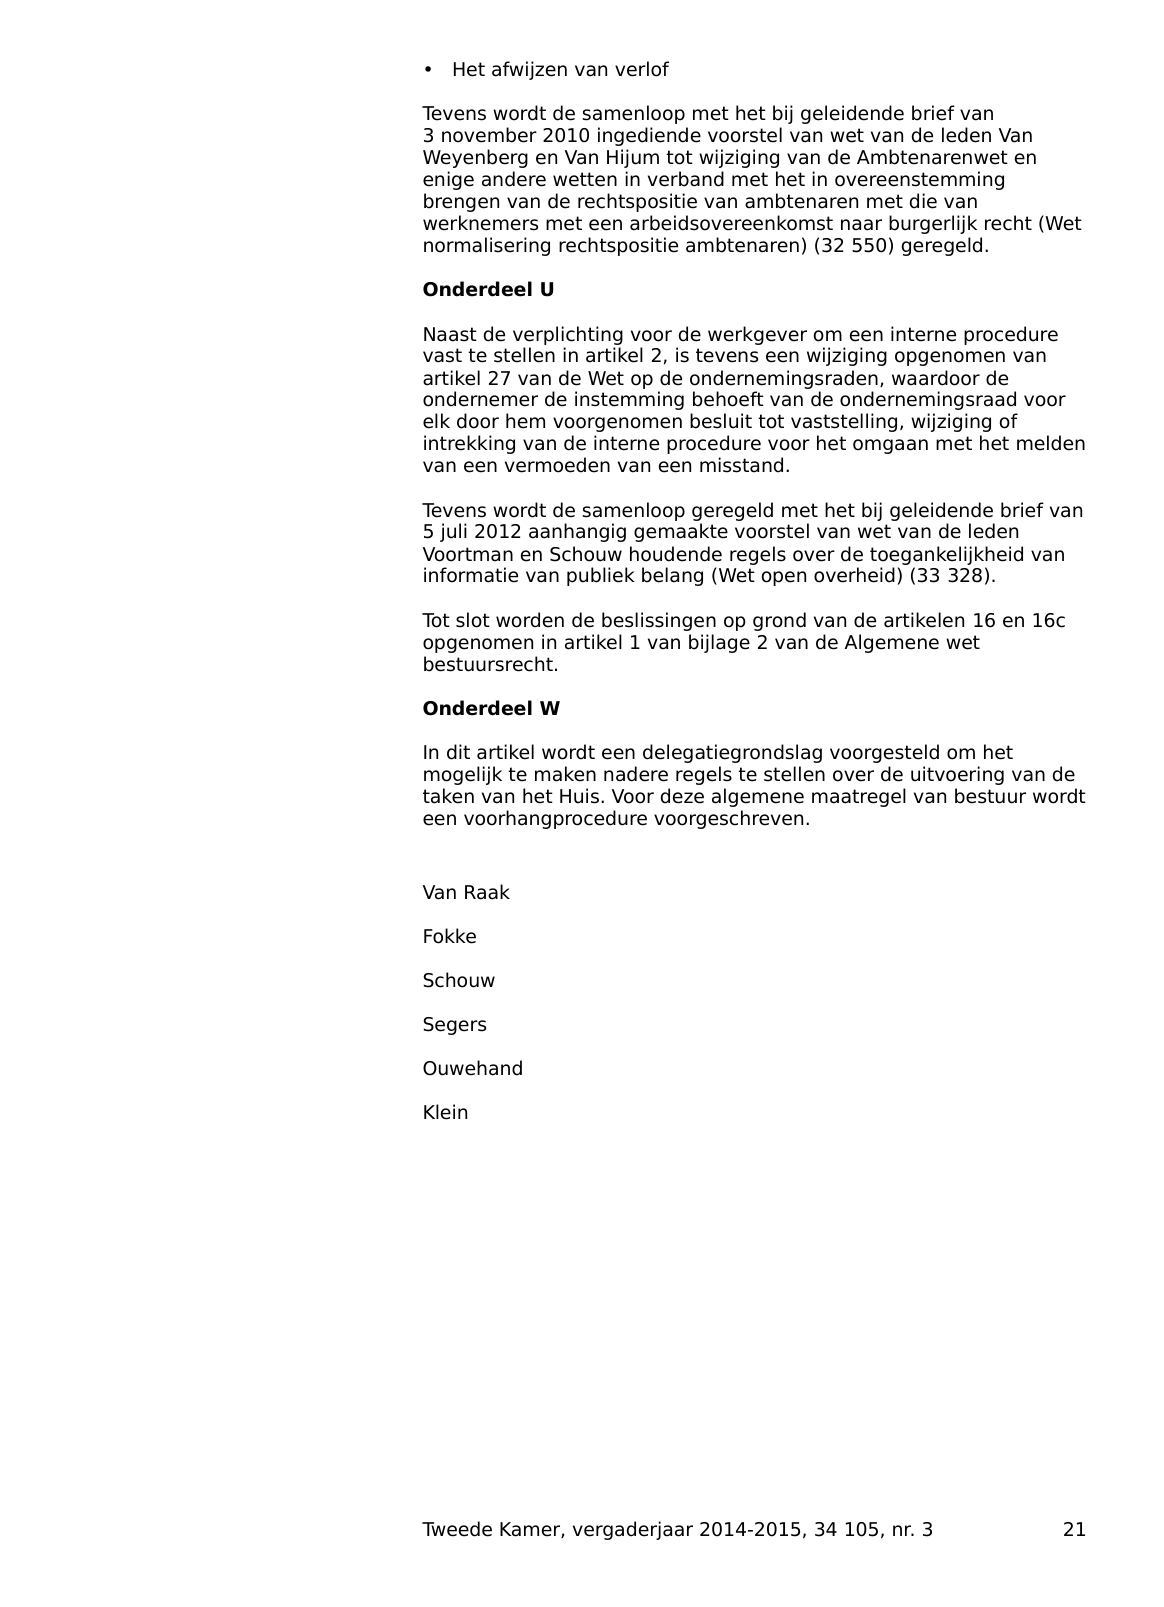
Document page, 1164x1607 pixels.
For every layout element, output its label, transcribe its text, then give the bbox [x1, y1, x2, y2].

subtitle Onderdeel W [422, 698, 1087, 720]
subtitle Onderdeel U [422, 279, 1087, 301]
text • Het afwijzen van verlof [422, 59, 1087, 81]
text In dit artikel wordt een delegatiegrondslag voorgesteld om het mogelijk te maken nadere regels te stellen over de uitvoering van de taken van het Huis. Voor deze algemene maatregel van bestuur wordt een voorhangprocedure voorgeschreven. [422, 742, 1087, 830]
text Naast de verplichting voor de werkgever om een interne procedure vast te stellen in artikel 2, is tevens een wijziging opgenomen van artikel 27 van de Wet op de ondernemingsraden, waardoor de ondernemer de instemming behoeft van de ondernemingsraad voor elk door hem voorgenomen besluit tot vaststelling, wijziging of intrekking van de interne procedure voor het omgaan met het melden van een vermoeden van een misstand. [422, 323, 1087, 477]
text Tevens wordt de samenloop geregeld met het bij geleidende brief van 5 juli 2012 aanhangig gemaakte voorstel van wet van de leden Voortman en Schouw houdende regels over de toegankelijkheid van informatie van publiek belang (Wet open overheid) (33 328). [422, 499, 1087, 587]
text Tot slot worden de beslissingen op grond van de artikelen 16 en 16c opgenomen in artikel 1 van bijlage 2 van de Algemene wet bestuursrecht. [422, 609, 1087, 676]
text Van Raak Fokke Schouw Segers Ouwehand Klein [422, 860, 1087, 1123]
text Tevens wordt de samenloop met het bij geleidende brief van 3 november 2010 ingediende voorstel van wet van de leden Van Weyenberg en Van Hijum tot wijziging van de Ambtenarenwet en enige andere wetten in verband met het in overeenstemming brengen van de rechtspositie van ambtenaren met die van werknemers met een arbeidsovereenkomst naar burgerlijk recht (Wet normalisering rechtspositie ambtenaren) (32 550) geregeld. [422, 103, 1087, 257]
